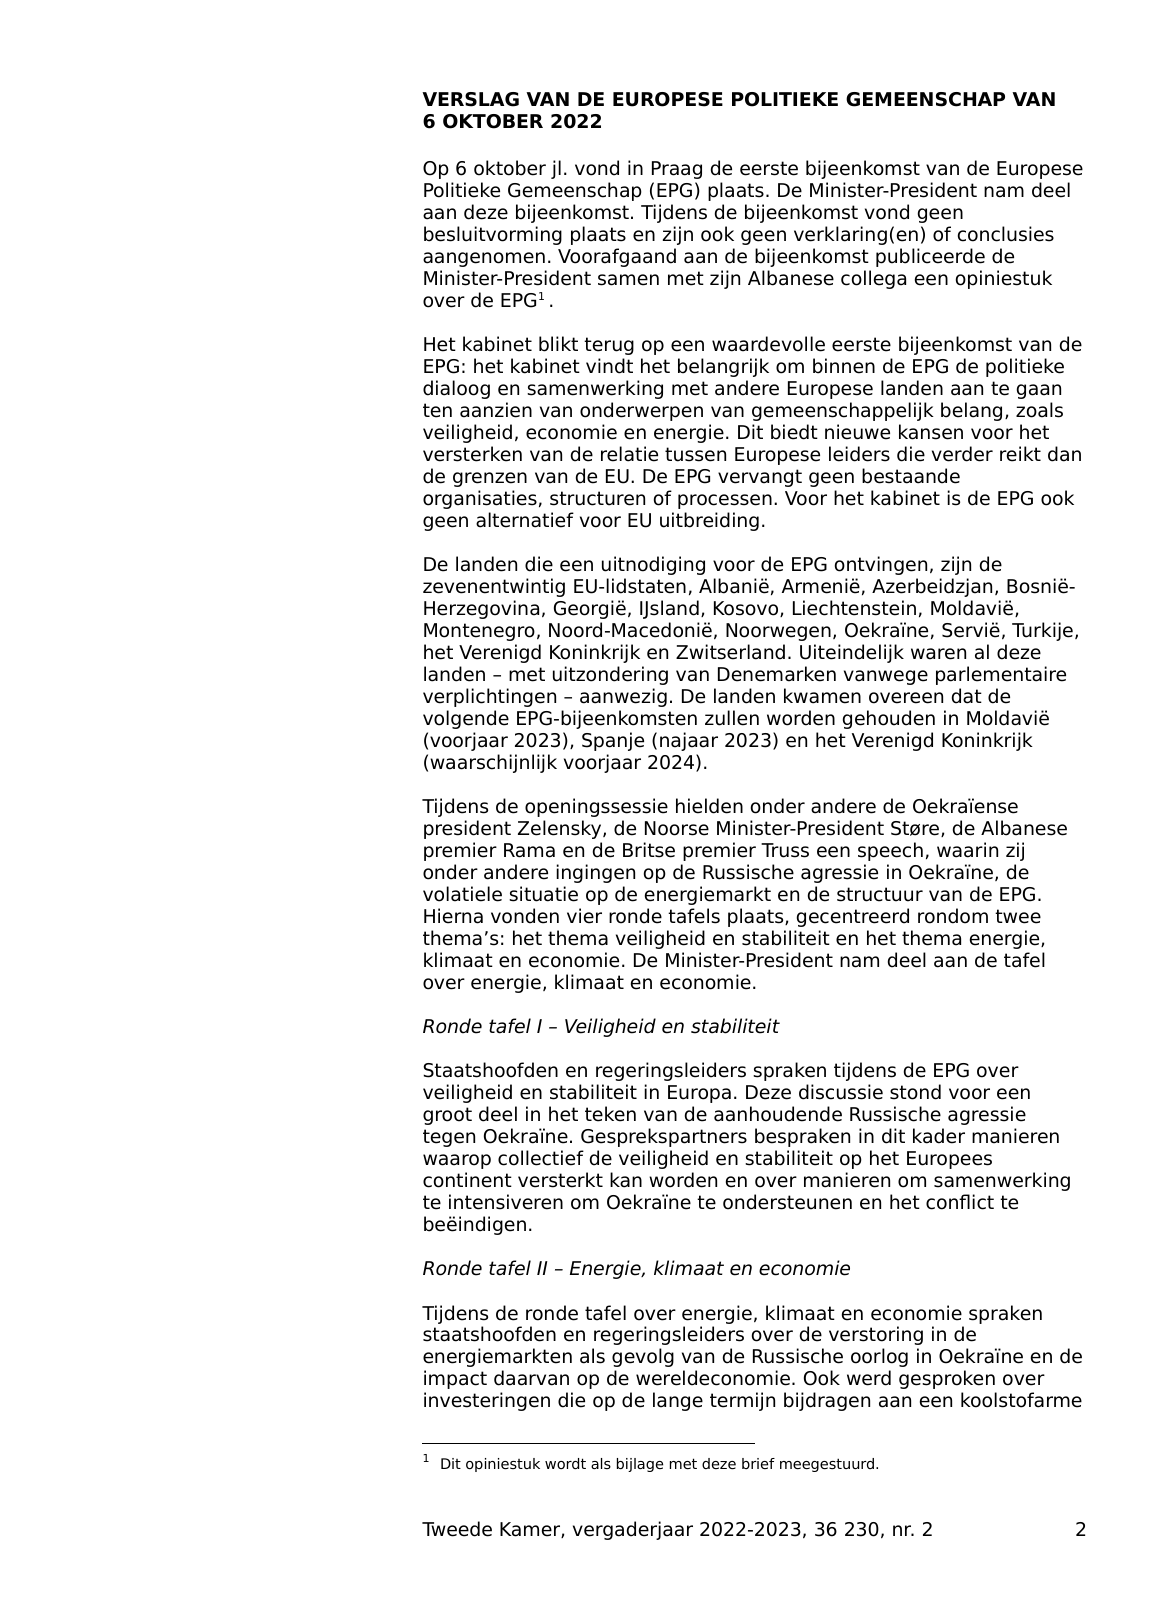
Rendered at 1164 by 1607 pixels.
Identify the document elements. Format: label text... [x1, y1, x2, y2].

text Op 6 oktober jl. vond in Praag de eerste bijeenkomst van de Europese Politieke Gemeenschap (EPG) plaats. De Minister-President nam deel aan deze bijeenkomst. Tijdens de bijeenkomst vond geen besluitvorming plaats en zijn ook geen verklaring(en) of conclusies aangenomen. Voorafgaand aan de bijeenkomst publiceerde de Minister-President samen met zijn Albanese collega een opiniestuk over de EPG. [422, 158, 1087, 312]
text Dit opiniestuk wordt als bijlage met deze brief meegestuurd. [422, 1452, 1087, 1474]
subtitle Ronde tafel II – Energie, klimaat en economie [422, 1258, 1087, 1280]
text Tijdens de ronde tafel over energie, klimaat en economie spraken staatshoofden en regeringsleiders over de verstoring in de energiemarkten als gevolg van de Russische oorlog in Oekraïne en de impact daarvan op de wereldeconomie. Ook werd gesproken over investeringen die op de lange termijn bijdragen aan een koolstofarme [422, 1302, 1087, 1412]
subtitle VERSLAG VAN DE EUROPESE POLITIEKE GEMEENSCHAP VAN 6 OKTOBER 2022 [422, 89, 1087, 133]
text Tijdens de openingssessie hielden onder andere de Oekraïense president Zelensky, de Noorse Minister-President Støre, de Albanese premier Rama en de Britse premier Truss een speech, waarin zij onder andere ingingen op de Russische agressie in Oekraïne, de volatiele situatie op de energiemarkt en de structuur van de EPG. Hierna vonden vier ronde tafels plaats, gecentreerd rondom twee thema’s: het thema veiligheid en stabiliteit en het thema energie, klimaat en economie. De Minister-President nam deel aan de tafel over energie, klimaat en economie. [422, 796, 1087, 994]
text De landen die een uitnodiging voor de EPG ontvingen, zijn de zevenentwintig EU-lidstaten, Albanië, Armenië, Azerbeidzjan, Bosnië-Herzegovina, Georgië, IJsland, Kosovo, Liechtenstein, Moldavië, Montenegro, Noord-Macedonië, Noorwegen, Oekraïne, Servië, Turkije, het Verenigd Koninkrijk en Zwitserland. Uiteindelijk waren al deze landen – met uitzondering van Denemarken vanwege parlementaire verplichtingen – aanwezig. De landen kwamen overeen dat de volgende EPG-bijeenkomsten zullen worden gehouden in Moldavië (voorjaar 2023), Spanje (najaar 2023) en het Verenigd Koninkrijk (waarschijnlijk voorjaar 2024). [422, 554, 1087, 774]
text Het kabinet blikt terug op een waardevolle eerste bijeenkomst van de EPG: het kabinet vindt het belangrijk om binnen de EPG de politieke dialoog en samenwerking met andere Europese landen aan te gaan ten aanzien van onderwerpen van gemeenschappelijk belang, zoals veiligheid, economie en energie. Dit biedt nieuwe kansen voor het versterken van de relatie tussen Europese leiders die verder reikt dan de grenzen van de EU. De EPG vervangt geen bestaande organisaties, structuren of processen. Voor het kabinet is de EPG ook geen alternatief voor EU uitbreiding. [422, 334, 1087, 532]
text Staatshoofden en regeringsleiders spraken tijdens de EPG over veiligheid en stabiliteit in Europa. Deze discussie stond voor een groot deel in het teken van de aanhoudende Russische agressie tegen Oekraïne. Gesprekspartners bespraken in dit kader manieren waarop collectief de veiligheid en stabiliteit op het Europees continent versterkt kan worden en over manieren om samenwerking te intensiveren om Oekraïne te ondersteunen en het conflict te beëindigen. [422, 1060, 1087, 1236]
subtitle Ronde tafel I – Veiligheid en stabiliteit [422, 1016, 1087, 1038]
